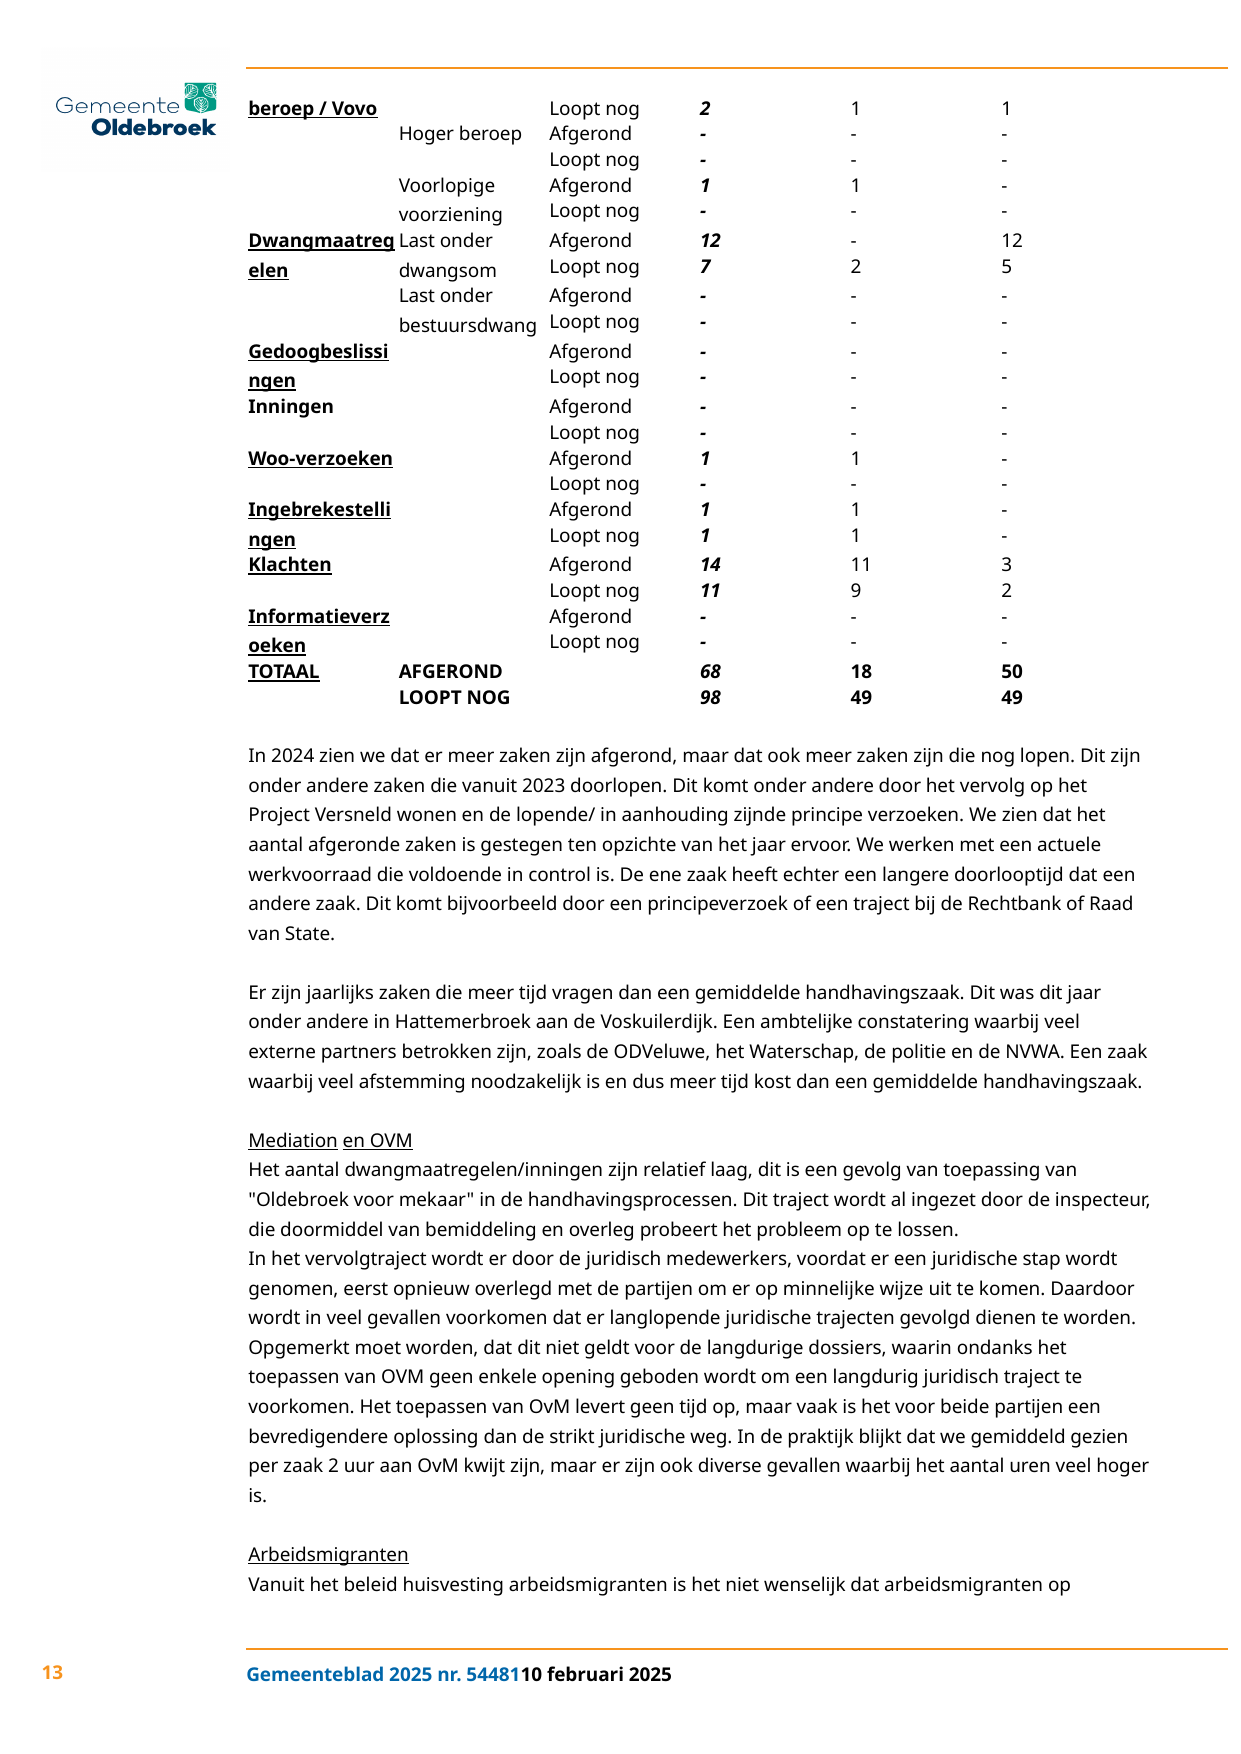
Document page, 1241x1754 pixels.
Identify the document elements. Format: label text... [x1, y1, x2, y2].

table_cell - [850, 470, 1001, 496]
table_cell 49 [1001, 684, 1152, 710]
table_cell - [1001, 172, 1152, 198]
table_cell Afgerond [549, 445, 700, 470]
table_cell Last onder bestuursdwang [399, 283, 549, 338]
table_cell - [850, 629, 1001, 658]
table_cell 1 [700, 445, 850, 470]
table_cell beroep / Vovo [248, 95, 398, 227]
table_cell - [1001, 419, 1152, 445]
table_cell 1 [700, 172, 850, 198]
table_cell [399, 496, 549, 551]
table_cell [399, 603, 549, 658]
table_cell - [700, 338, 850, 364]
table_cell 1 [1001, 95, 1152, 121]
table_cell 1 [850, 95, 1001, 121]
table_cell - [1001, 338, 1152, 364]
table_cell Afgerond [549, 551, 700, 577]
table_cell 1 [850, 522, 1001, 551]
table_cell - [850, 603, 1001, 629]
table_cell Loopt nog [549, 629, 700, 658]
table_cell - [1001, 198, 1152, 227]
table_cell - [1001, 629, 1152, 658]
table_cell - [850, 227, 1001, 253]
table_cell Afgerond [549, 121, 700, 146]
table_cell - [850, 283, 1001, 308]
table_cell 12 [700, 227, 850, 253]
text Arbeidsmigranten [248, 1541, 1152, 1567]
text Er zijn jaarlijks zaken die meer tijd vragen dan een gemiddelde handhavingszaak. Dit was dit jaar onder andere in Hattemerbroek aan de Voskuilerdijk. Een ambtelijke constatering waarbij veel externe partners betrokken zijn, zoals de ODVeluwe, het Waterschap, de politie en de NVWA. Een zaak waarbij veel afstemming noodzakelijk is en dus meer tijd kost dan een gemiddelde handhavingszaak. [248, 979, 1152, 1094]
text In 2024 zien we dat er meer zaken zijn afgerond, maar dat ook meer zaken zijn die nog lopen. Dit zijn onder andere zaken die vanuit 2023 doorlopen. Dit komt onder andere door het vervolg op het Project Versneld wonen en de lopende/ in aanhouding zijnde principe verzoeken. We zien dat het aantal afgeronde zaken is gestegen ten opzichte van het jaar ervoor. We werken met een actuele werkvoorraad die voldoende in control is. De ene zaak heeft echter een langere doorlooptijd dat een andere zaak. Dit komt bijvoorbeeld door een principeverzoek of een traject bij de Rechtbank of Raad van State. [248, 742, 1152, 946]
table_cell [399, 95, 549, 121]
table_cell - [1001, 603, 1152, 629]
table_cell Voorlopige voorziening [399, 172, 549, 227]
table_cell 7 [700, 253, 850, 283]
table_cell Ingebrekestellingen [248, 496, 398, 551]
table_cell Woo-verzoeken [248, 445, 398, 496]
table_cell Loopt nog [549, 470, 700, 496]
table_cell Hoger beroep [399, 121, 549, 172]
table_cell Loopt nog [549, 146, 700, 172]
table_cell Inningen [248, 393, 398, 445]
table_cell - [850, 121, 1001, 146]
table_cell 9 [850, 577, 1001, 603]
table_cell 68 [700, 658, 850, 684]
table_cell AFGEROND [399, 658, 549, 684]
table_cell Afgerond [549, 603, 700, 629]
table_cell - [850, 198, 1001, 227]
table_cell [399, 551, 549, 603]
table_cell - [1001, 522, 1152, 551]
table_cell - [700, 146, 850, 172]
table_cell Dwangmaatregelen [248, 227, 398, 338]
table_cell Loopt nog [549, 95, 700, 121]
text Het aantal dwangmaatregelen/inningen zijn relatief laag, dit is een gevolg van toepassing van "Oldebroek voor mekaar" in de handhavingsprocessen. Dit traject wordt al ingezet door de inspecteur, die doormiddel van bemiddeling en overleg probeert het probleem op te lossen. [248, 1157, 1152, 1242]
table_cell 49 [850, 684, 1001, 710]
table_cell - [1001, 308, 1152, 338]
table_cell [549, 658, 700, 684]
table_cell - [700, 121, 850, 146]
table_cell Loopt nog [549, 419, 700, 445]
table_cell 11 [700, 577, 850, 603]
table_cell Last onder dwangsom [399, 227, 549, 283]
table_cell 98 [700, 684, 850, 710]
table_cell - [850, 338, 1001, 364]
table_cell - [850, 308, 1001, 338]
table_cell - [700, 283, 850, 308]
table_cell 50 [1001, 658, 1152, 684]
table_cell Afgerond [549, 283, 700, 308]
table_cell - [1001, 364, 1152, 393]
table_cell - [700, 629, 850, 658]
table_cell - [850, 393, 1001, 419]
table_cell 14 [700, 551, 850, 577]
table_cell [399, 445, 549, 496]
table_cell - [1001, 146, 1152, 172]
table_cell - [1001, 393, 1152, 419]
picture [41, 47, 231, 172]
text In het vervolgtraject wordt er door de juridisch medewerkers, voordat er een juridische stap wordt genomen, eerst opnieuw overlegd met de partijen om er op minnelijke wijze uit te komen. Daardoor wordt in veel gevallen voorkomen dat er langlopende juridische trajecten gevolgd dienen te worden. Opgemerkt moet worden, dat dit niet geldt voor de langdurige dossiers, waarin ondanks het toepassen van OVM geen enkele opening geboden wordt om een langdurig juridisch traject te voorkomen. Het toepassen van OvM levert geen tijd op, maar vaak is het voor beide partijen een bevredigendere oplossing dan de strikt juridische weg. In de praktijk blijkt dat we gemiddeld gezien per zaak 2 uur aan OvM kwijt zijn, maar er zijn ook diverse gevallen waarbij het aantal uren veel hoger is. [248, 1245, 1152, 1508]
table_cell Loopt nog [549, 364, 700, 393]
table_cell Afgerond [549, 172, 700, 198]
table_cell - [1001, 445, 1152, 470]
text Vanuit het beleid huisvesting arbeidsmigranten is het niet wenselijk dat arbeidsmigranten op [248, 1571, 1152, 1597]
table_cell 1 [700, 522, 850, 551]
table_cell LOOPT NOG [399, 684, 549, 710]
table_cell 1 [850, 172, 1001, 198]
table_cell Loopt nog [549, 198, 700, 227]
table_cell 3 [1001, 551, 1152, 577]
text Mediation en OVM [248, 1127, 1152, 1153]
table_cell - [850, 364, 1001, 393]
table_cell - [850, 146, 1001, 172]
table_cell Loopt nog [549, 308, 700, 338]
table_cell [399, 393, 549, 445]
table_cell - [700, 198, 850, 227]
table_cell 2 [700, 95, 850, 121]
table_cell - [1001, 121, 1152, 146]
table_cell Loopt nog [549, 522, 700, 551]
table_cell Afgerond [549, 496, 700, 522]
table_cell - [1001, 470, 1152, 496]
table_cell 11 [850, 551, 1001, 577]
table_cell Afgerond [549, 393, 700, 419]
table_cell Afgerond [549, 338, 700, 364]
table_cell [399, 338, 549, 393]
table_cell Gedoogbeslissingen [248, 338, 398, 393]
table_cell Loopt nog [549, 577, 700, 603]
table_cell - [700, 470, 850, 496]
table_cell Klachten [248, 551, 398, 603]
table_cell - [1001, 496, 1152, 522]
table_cell - [700, 419, 850, 445]
table_cell 1 [700, 496, 850, 522]
table_cell 1 [850, 445, 1001, 470]
table_cell - [850, 419, 1001, 445]
table_cell - [700, 393, 850, 419]
table_cell 5 [1001, 253, 1152, 283]
table_cell - [1001, 283, 1152, 308]
table_cell 2 [1001, 577, 1152, 603]
table_cell Afgerond [549, 227, 700, 253]
table_cell [549, 684, 700, 710]
table_cell - [700, 364, 850, 393]
table_cell 2 [850, 253, 1001, 283]
table_cell Loopt nog [549, 253, 700, 283]
table_cell - [700, 603, 850, 629]
table_cell Informatieverzoeken [248, 603, 398, 658]
table_cell 1 [850, 496, 1001, 522]
table_cell 18 [850, 658, 1001, 684]
table_cell - [700, 308, 850, 338]
table_cell 12 [1001, 227, 1152, 253]
table_cell TOTAAL [248, 658, 398, 710]
